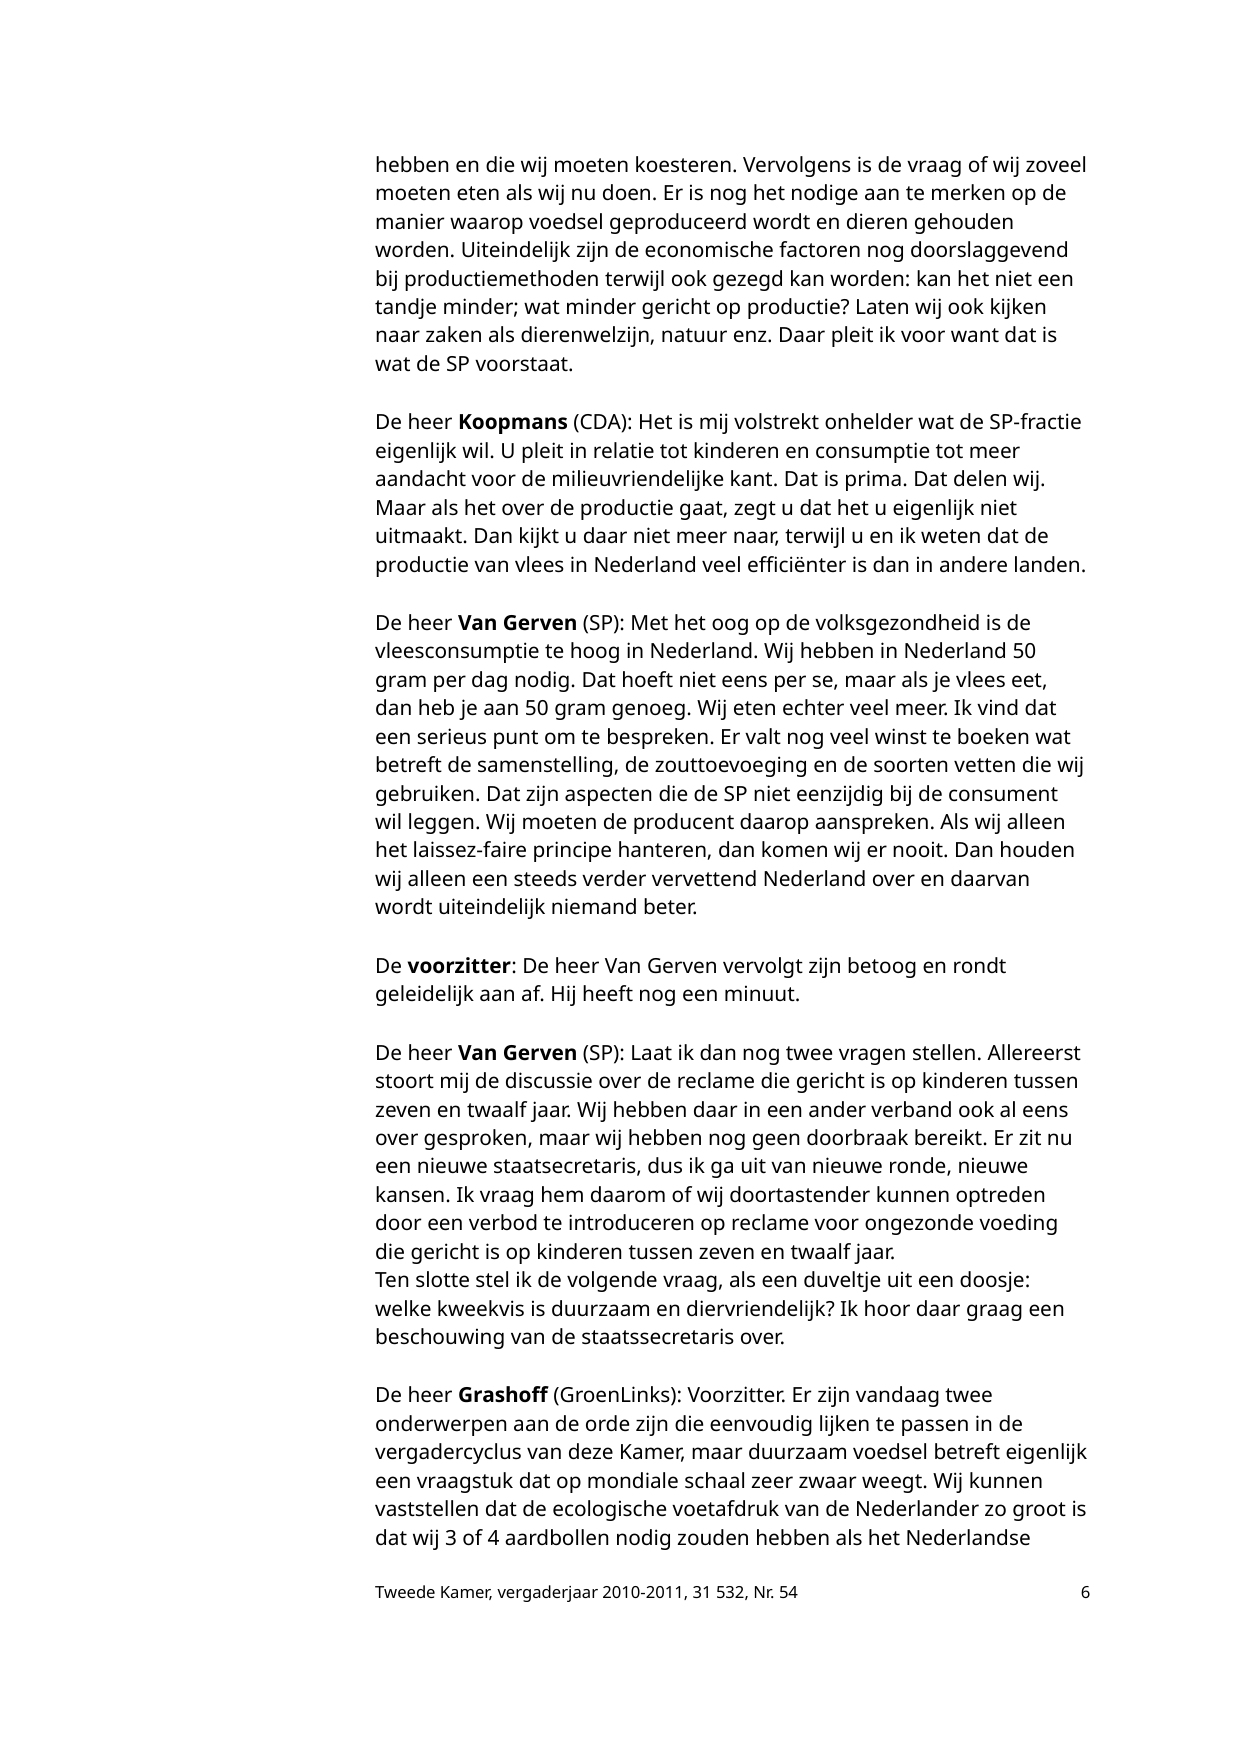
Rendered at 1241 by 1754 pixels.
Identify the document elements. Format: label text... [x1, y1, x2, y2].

text De heer Van Gerven (SP): Met het oog op de volksgezondheid is de vleesconsumptie te hoog in Nederland. Wij hebben in Nederland 50 gram per dag nodig. Dat hoeft niet eens per se, maar als je vlees eet, dan heb je aan 50 gram genoeg. Wij eten echter veel meer. Ik vind dat een serieus punt om te bespreken. Er valt nog veel winst te boeken wat betreft de samenstelling, de zouttoevoeging en de soorten vetten die wij gebruiken. Dat zijn aspecten die de SP niet eenzijdig bij de consument wil leggen. Wij moeten de producent daarop aanspreken. Als wij alleen het laissez-faire principe hanteren, dan komen wij er nooit. Dan houden wij alleen een steeds verder vervettend Nederland over en daarvan wordt uiteindelijk niemand beter. [375, 608, 1090, 921]
text De heer Van Gerven (SP): Laat ik dan nog twee vragen stellen. Allereerst stoort mij de discussie over de reclame die gericht is op kinderen tussen zeven en twaalf jaar. Wij hebben daar in een ander verband ook al eens over gesproken, maar wij hebben nog geen doorbraak bereikt. Er zit nu een nieuwe staatsecretaris, dus ik ga uit van nieuwe ronde, nieuwe kansen. Ik vraag hem daarom of wij doortastender kunnen optreden door een verbod te introduceren op reclame voor ongezonde voeding die gericht is op kinderen tussen zeven en twaalf jaar. [375, 1038, 1090, 1265]
text De heer Grashoff (GroenLinks): Voorzitter. Er zijn vandaag twee onderwerpen aan de orde zijn die eenvoudig lijken te passen in de vergadercyclus van deze Kamer, maar duurzaam voedsel betreft eigenlijk een vraagstuk dat op mondiale schaal zeer zwaar weegt. Wij kunnen vaststellen dat de ecologische voetafdruk van de Nederlander zo groot is dat wij 3 of 4 aardbollen nodig zouden hebben als het Nederlandse [375, 1381, 1090, 1551]
text Ten slotte stel ik de volgende vraag, als een duveltje uit een doosje: welke kweekvis is duurzaam en diervriendelijk? Ik hoor daar graag een beschouwing van de staatssecretaris over. [375, 1265, 1090, 1351]
text De heer Koopmans (CDA): Het is mij volstrekt onhelder wat de SP-fractie eigenlijk wil. U pleit in relatie tot kinderen en consumptie tot meer aandacht voor de milieuvriendelijke kant. Dat is prima. Dat delen wij. Maar als het over de productie gaat, zegt u dat het u eigenlijk niet uitmaakt. Dan kijkt u daar niet meer naar, terwijl u en ik weten dat de productie van vlees in Nederland veel efficiënter is dan in andere landen. [375, 407, 1090, 578]
text De voorzitter: De heer Van Gerven vervolgt zijn betoog en rondt geleidelijk aan af. Hij heeft nog een minuut. [375, 951, 1090, 1008]
text hebben en die wij moeten koesteren. Vervolgens is de vraag of wij zoveel moeten eten als wij nu doen. Er is nog het nodige aan te merken op de manier waarop voedsel geproduceerd wordt en dieren gehouden worden. Uiteindelijk zijn de economische factoren nog doorslaggevend bij productiemethoden terwijl ook gezegd kan worden: kan het niet een tandje minder; wat minder gericht op productie? Laten wij ook kijken naar zaken als dierenwelzijn, natuur enz. Daar pleit ik voor want dat is wat de SP voorstaat. [375, 150, 1090, 377]
